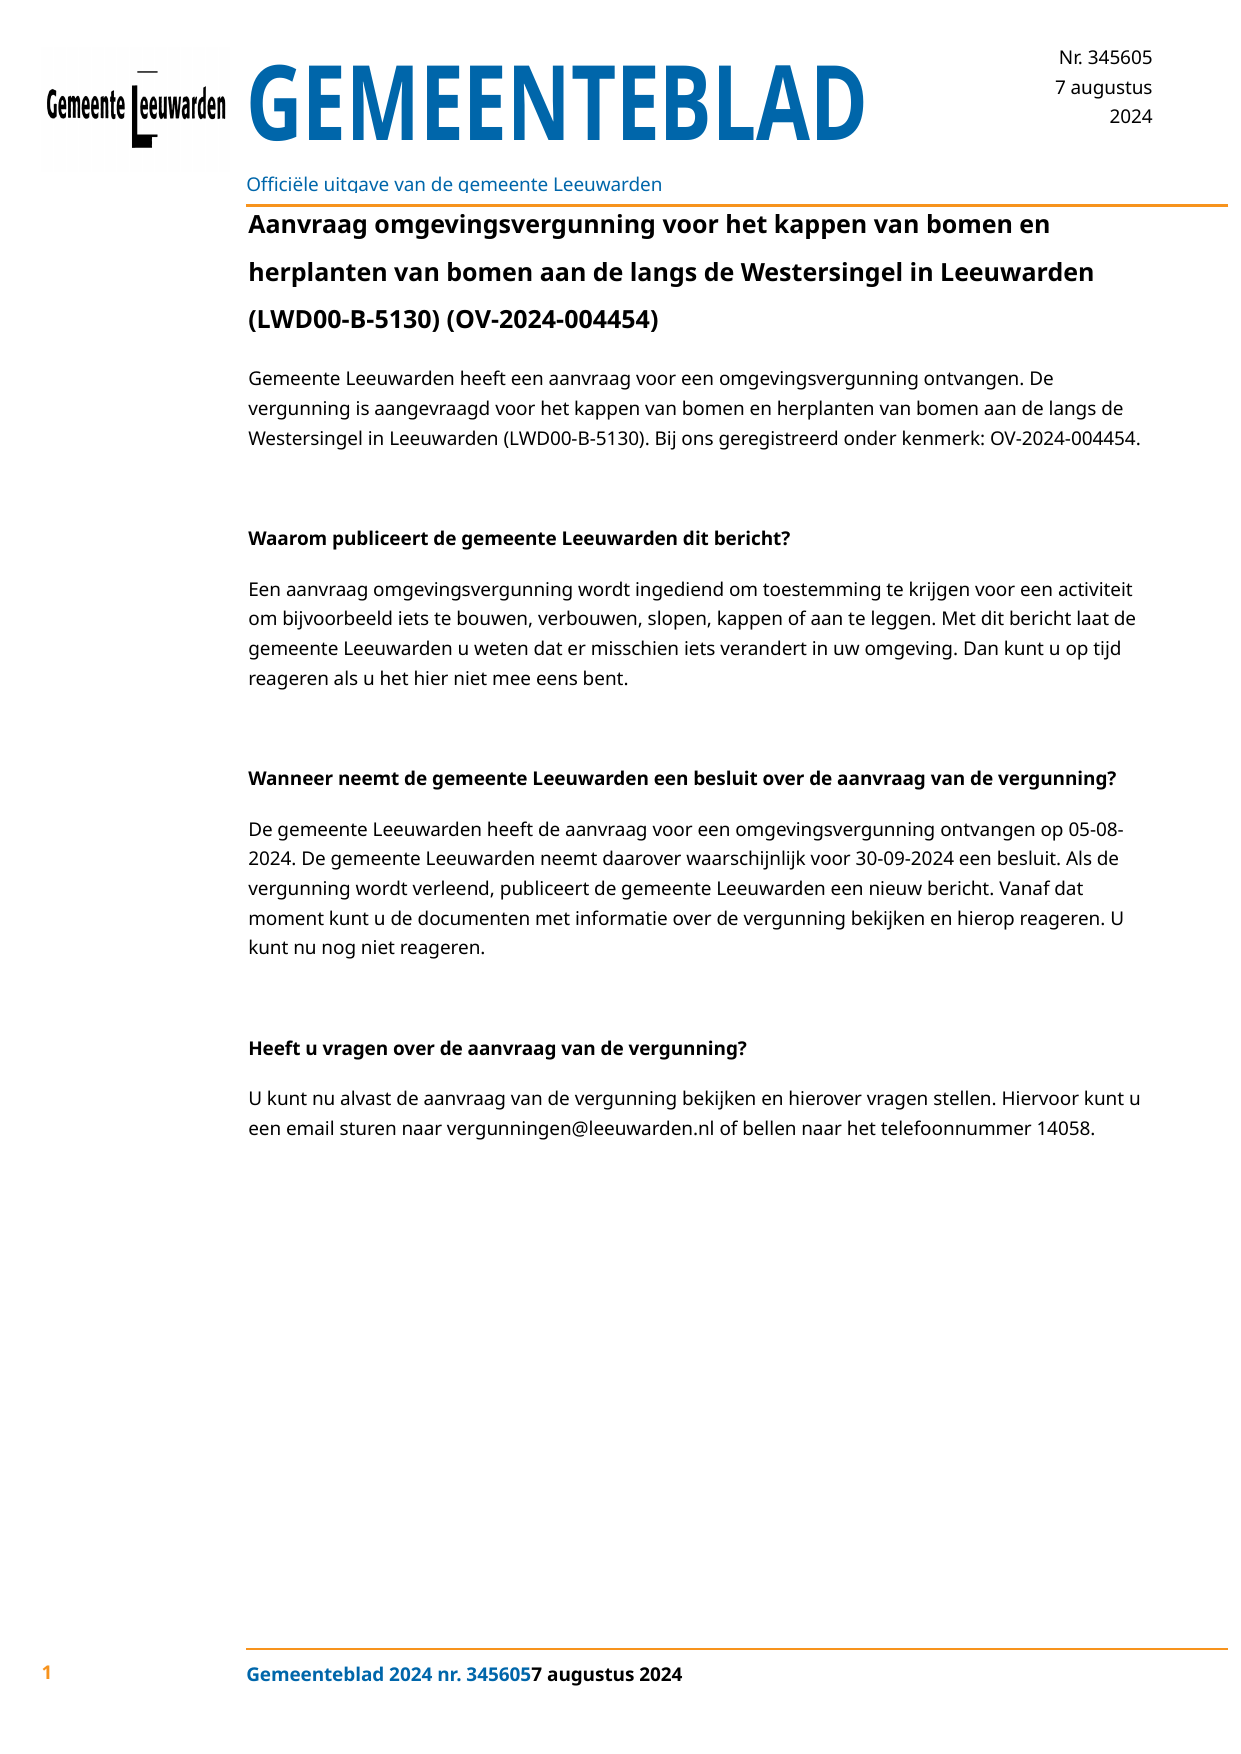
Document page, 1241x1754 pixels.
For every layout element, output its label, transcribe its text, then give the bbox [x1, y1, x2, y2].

text Aanvraag omgevingsvergunning voor het kappen van bomen en herplanten van bomen aan de langs de Westersingel in Leeuwarden (LWD00-B-5130) (OV-2024-004454) [248, 207, 1152, 336]
text Wanneer neemt de gemeente Leeuwarden een besluit over de aanvraag van de vergunning? [248, 766, 1152, 791]
text Waarom publiceert de gemeente Leeuwarden dit bericht? [248, 526, 1152, 551]
text U kunt nu alvast de aanvraag van de vergunning bekijken en hierover vragen stellen. Hiervoor kunt u een email sturen naar vergunningen@leeuwarden.nl of bellen naar het telefoonnummer 14058. [248, 1086, 1152, 1141]
text Een aanvraag omgevingsvergunning wordt ingediend om toestemming te krijgen voor een activiteit om bijvoorbeeld iets te bouwen, verbouwen, slopen, kappen of aan te leggen. Met dit bericht laat de gemeente Leeuwarden u weten dat er misschien iets verandert in uw omgeving. Dan kunt u op tijd reageren als u het hier niet mee eens bent. [248, 576, 1152, 690]
text Heeft u vragen over de aanvraag van de vergunning? [248, 1035, 1152, 1061]
picture [41, 47, 231, 172]
text De gemeente Leeuwarden heeft de aanvraag voor een omgevingsvergunning ontvangen op 05-08-2024. De gemeente Leeuwarden neemt daarover waarschijnlijk voor 30-09-2024 een besluit. Als de vergunning wordt verleend, publiceert de gemeente Leeuwarden een nieuw bericht. Vanaf dat moment kunt u de documenten met informatie over de vergunning bekijken en hierop reageren. U kunt nu nog niet reageren. [248, 816, 1152, 960]
text Gemeente Leeuwarden heeft een aanvraag voor een omgevingsvergunning ontvangen. De vergunning is aangevraagd voor het kappen van bomen en herplanten van bomen aan de langs de Westersingel in Leeuwarden (LWD00-B-5130). Bij ons geregistreerd onder kenmerk: OV-2024-004454. [248, 366, 1152, 450]
